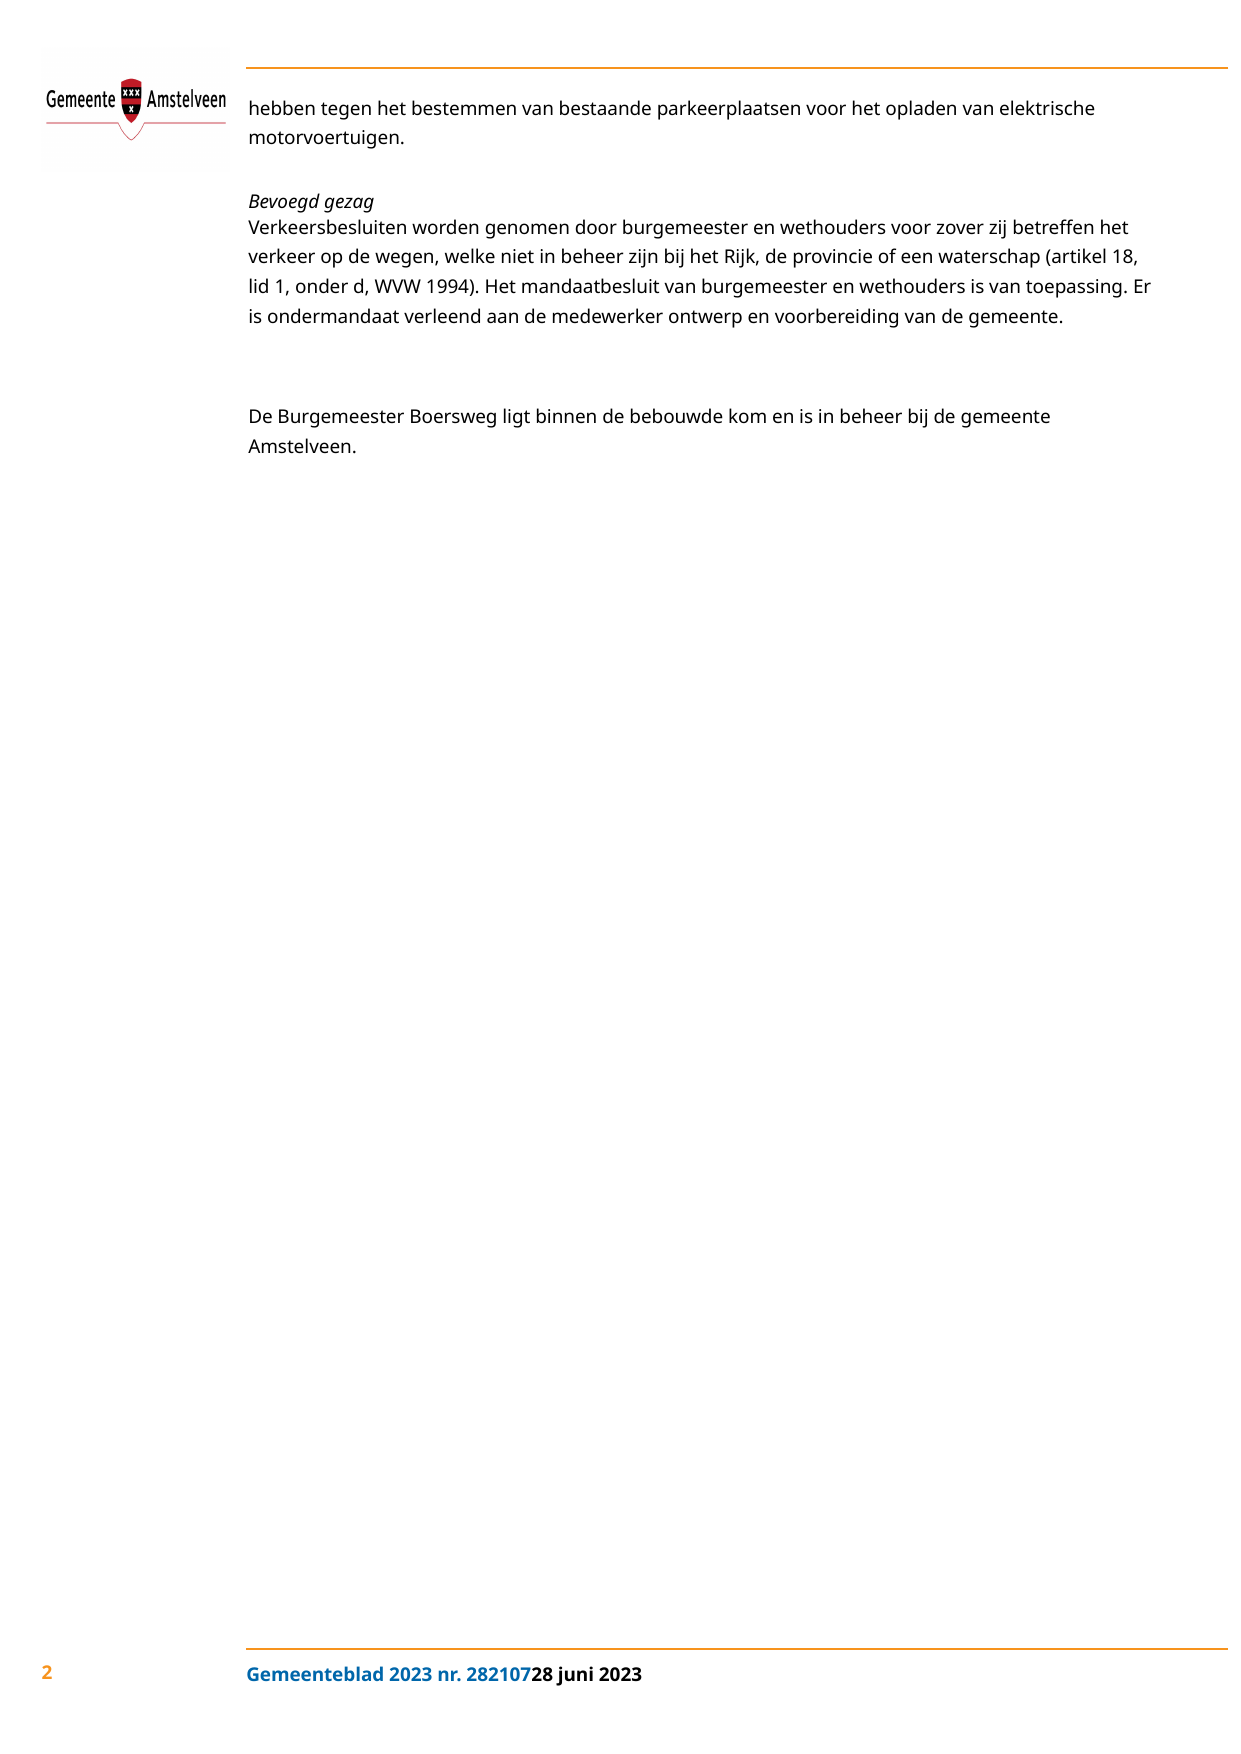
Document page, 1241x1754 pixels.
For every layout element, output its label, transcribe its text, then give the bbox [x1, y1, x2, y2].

text hebben tegen het bestemmen van bestaande parkeerplaatsen voor het opladen van elektrische motorvoertuigen. [248, 95, 1152, 150]
text Bevoegd gezag [248, 188, 1152, 214]
text De Burgemeester Boersweg ligt binnen de bebouwde kom en is in beheer bij de gemeente Amstelveen. [248, 404, 1152, 459]
picture [41, 47, 231, 172]
text Verkeersbesluiten worden genomen door burgemeester en wethouders voor zover zij betreffen het verkeer op de wegen, welke niet in beheer zijn bij het Rijk, de provincie of een waterschap (artikel 18, lid 1, onder d, WVW 1994). Het mandaatbesluit van burgemeester en wethouders is van toepassing. Er is ondermandaat verleend aan de medewerker ontwerp en voorbereiding van de gemeente. [248, 214, 1152, 328]
